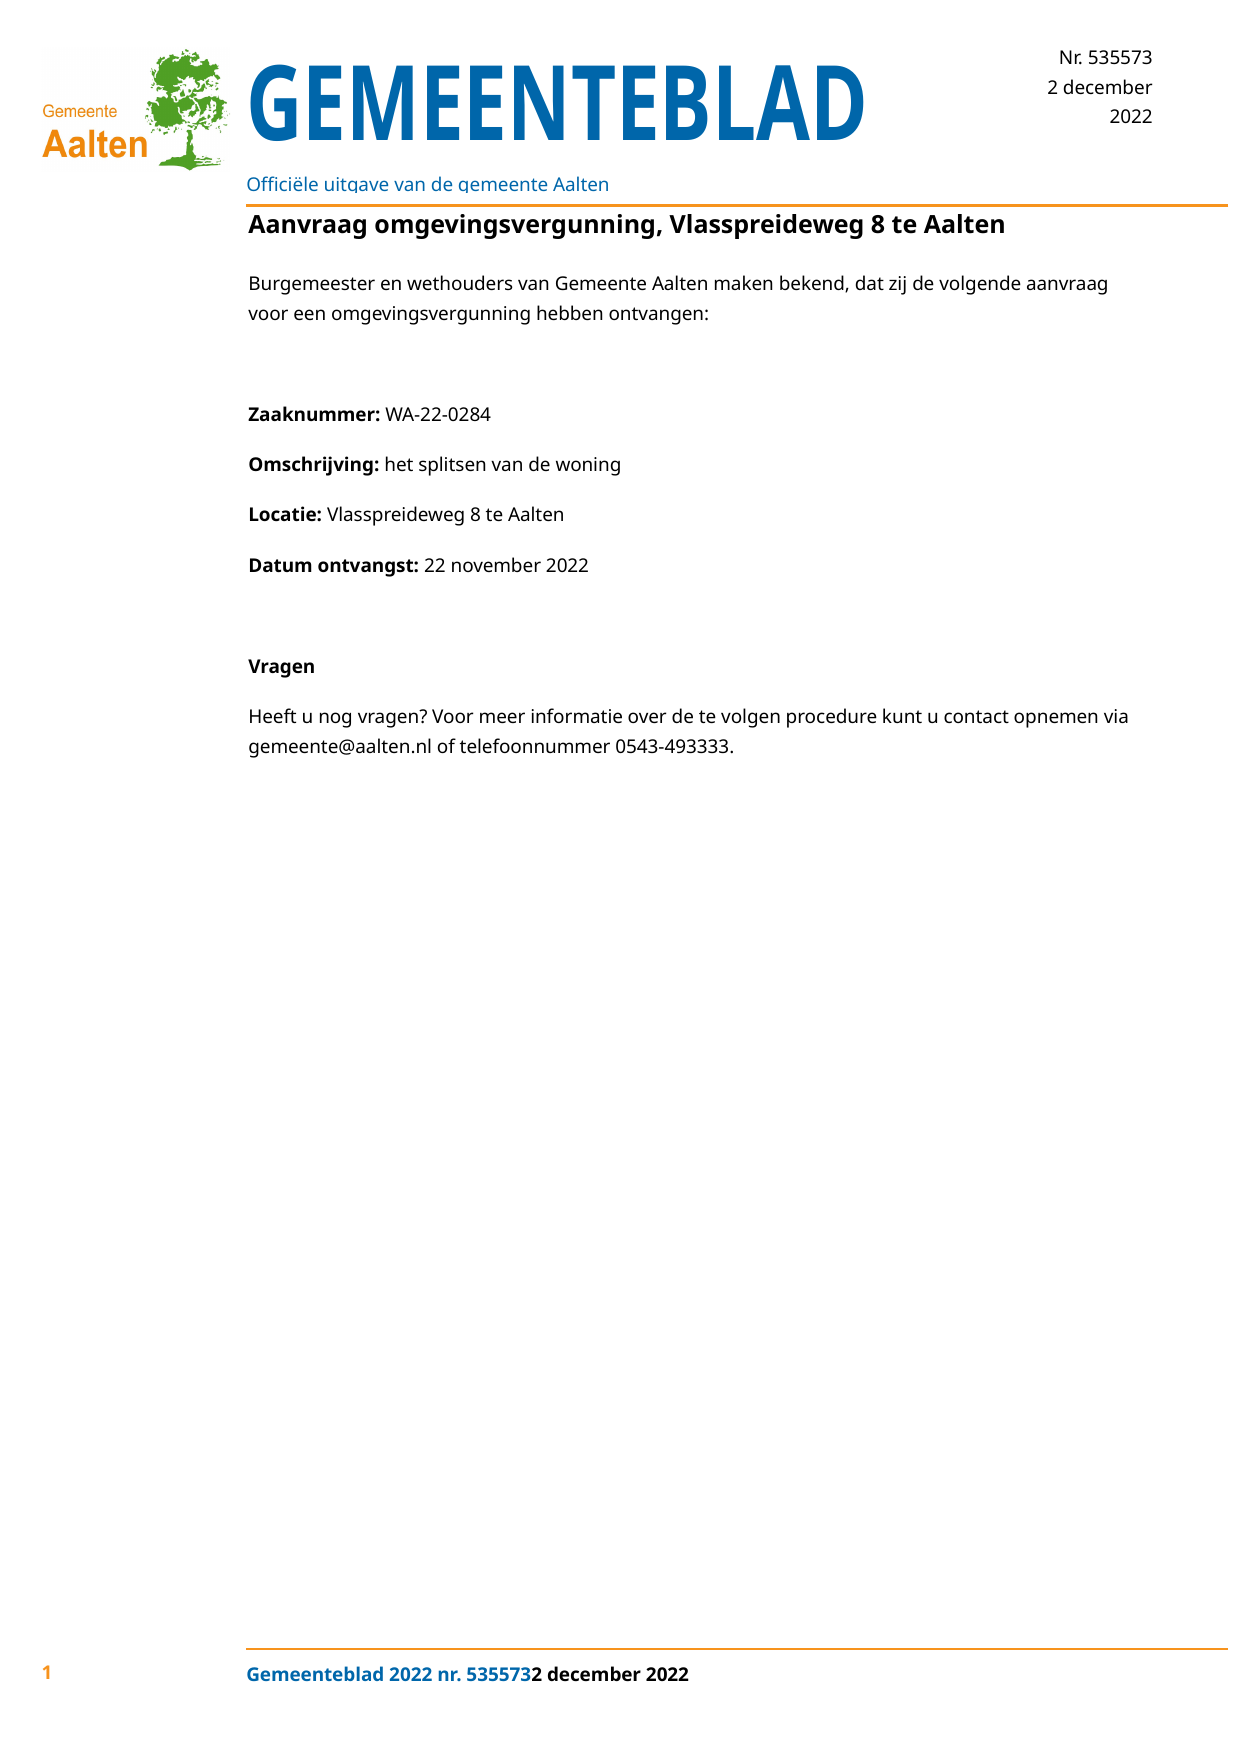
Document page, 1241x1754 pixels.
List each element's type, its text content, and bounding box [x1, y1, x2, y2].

text Heeft u nog vragen? Voor meer informatie over de te volgen procedure kunt u contact opnemen via gemeente@aalten.nl of telefoonnummer 0543-493333. [248, 703, 1152, 758]
text Omschrijving: het splitsen van de woning [248, 451, 1152, 477]
text Zaaknummer: WA-22-0284 [248, 401, 1152, 426]
text Locatie: Vlasspreideweg 8 te Aalten [248, 502, 1152, 527]
text Vragen [248, 653, 1152, 678]
text Datum ontvangst: 22 november 2022 [248, 552, 1152, 578]
text Burgemeester en wethouders van Gemeente Aalten maken bekend, dat zij de volgende aanvraag voor een omgevingsvergunning hebben ontvangen: [248, 270, 1152, 326]
text Aanvraag omgevingsvergunning, Vlasspreideweg 8 te Aalten [248, 207, 1152, 241]
picture [41, 47, 231, 172]
